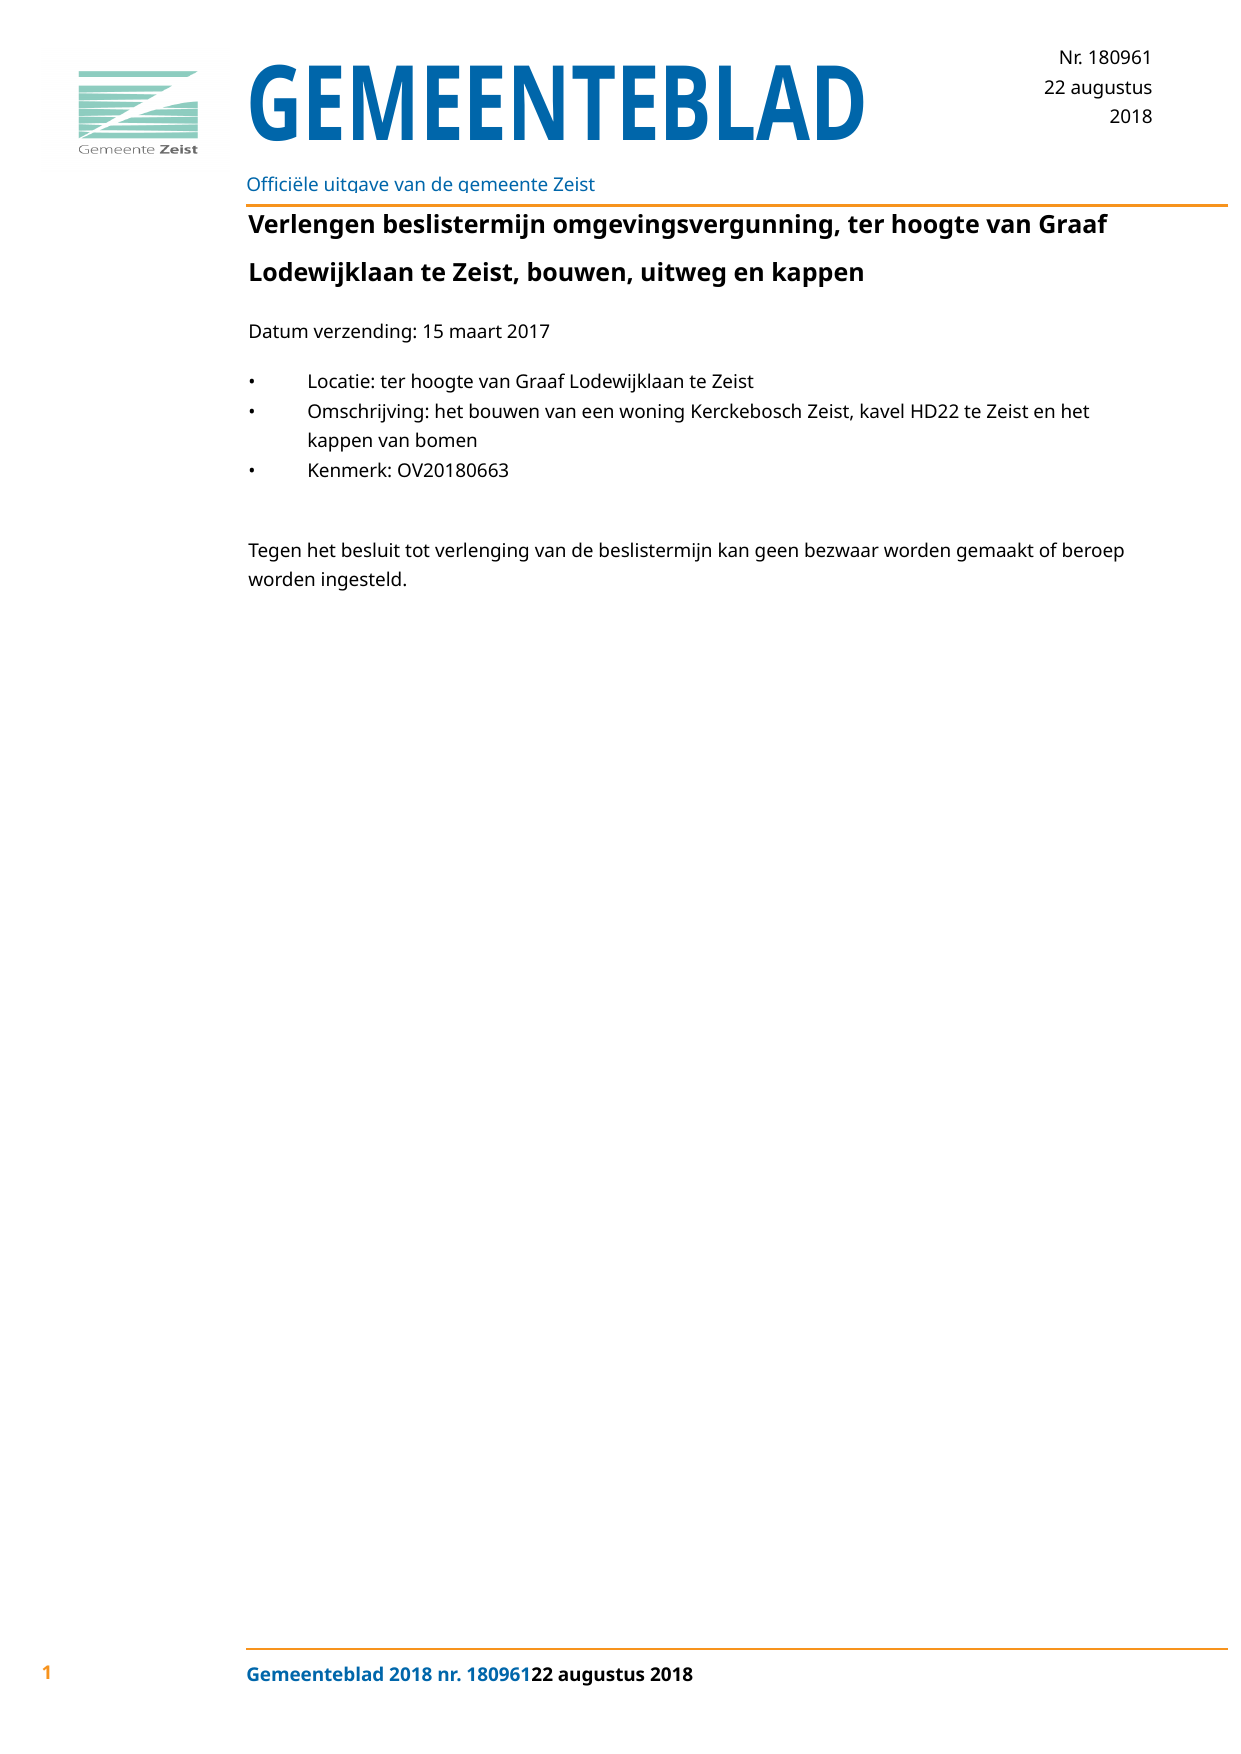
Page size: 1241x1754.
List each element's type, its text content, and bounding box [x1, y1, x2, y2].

text Tegen het besluit tot verlenging van de beslistermijn kan geen bezwaar worden gemaakt of beroep worden ingesteld. [248, 537, 1152, 592]
text Verlengen beslistermijn omgevingsvergunning, ter hoogte van Graaf Lodewijklaan te Zeist, bouwen, uitweg en kappen [248, 207, 1152, 288]
list Omschrijving: het bouwen van een woning Kerckebosch Zeist, kavel HD22 te Zeist en het kappen van bomen [248, 398, 1152, 453]
list Kenmerk: OV20180663 [248, 457, 1152, 483]
text Datum verzending: 15 maart 2017 [248, 318, 1152, 344]
list Locatie: ter hoogte van Graaf Lodewijklaan te Zeist [248, 368, 1152, 394]
picture [41, 47, 231, 172]
